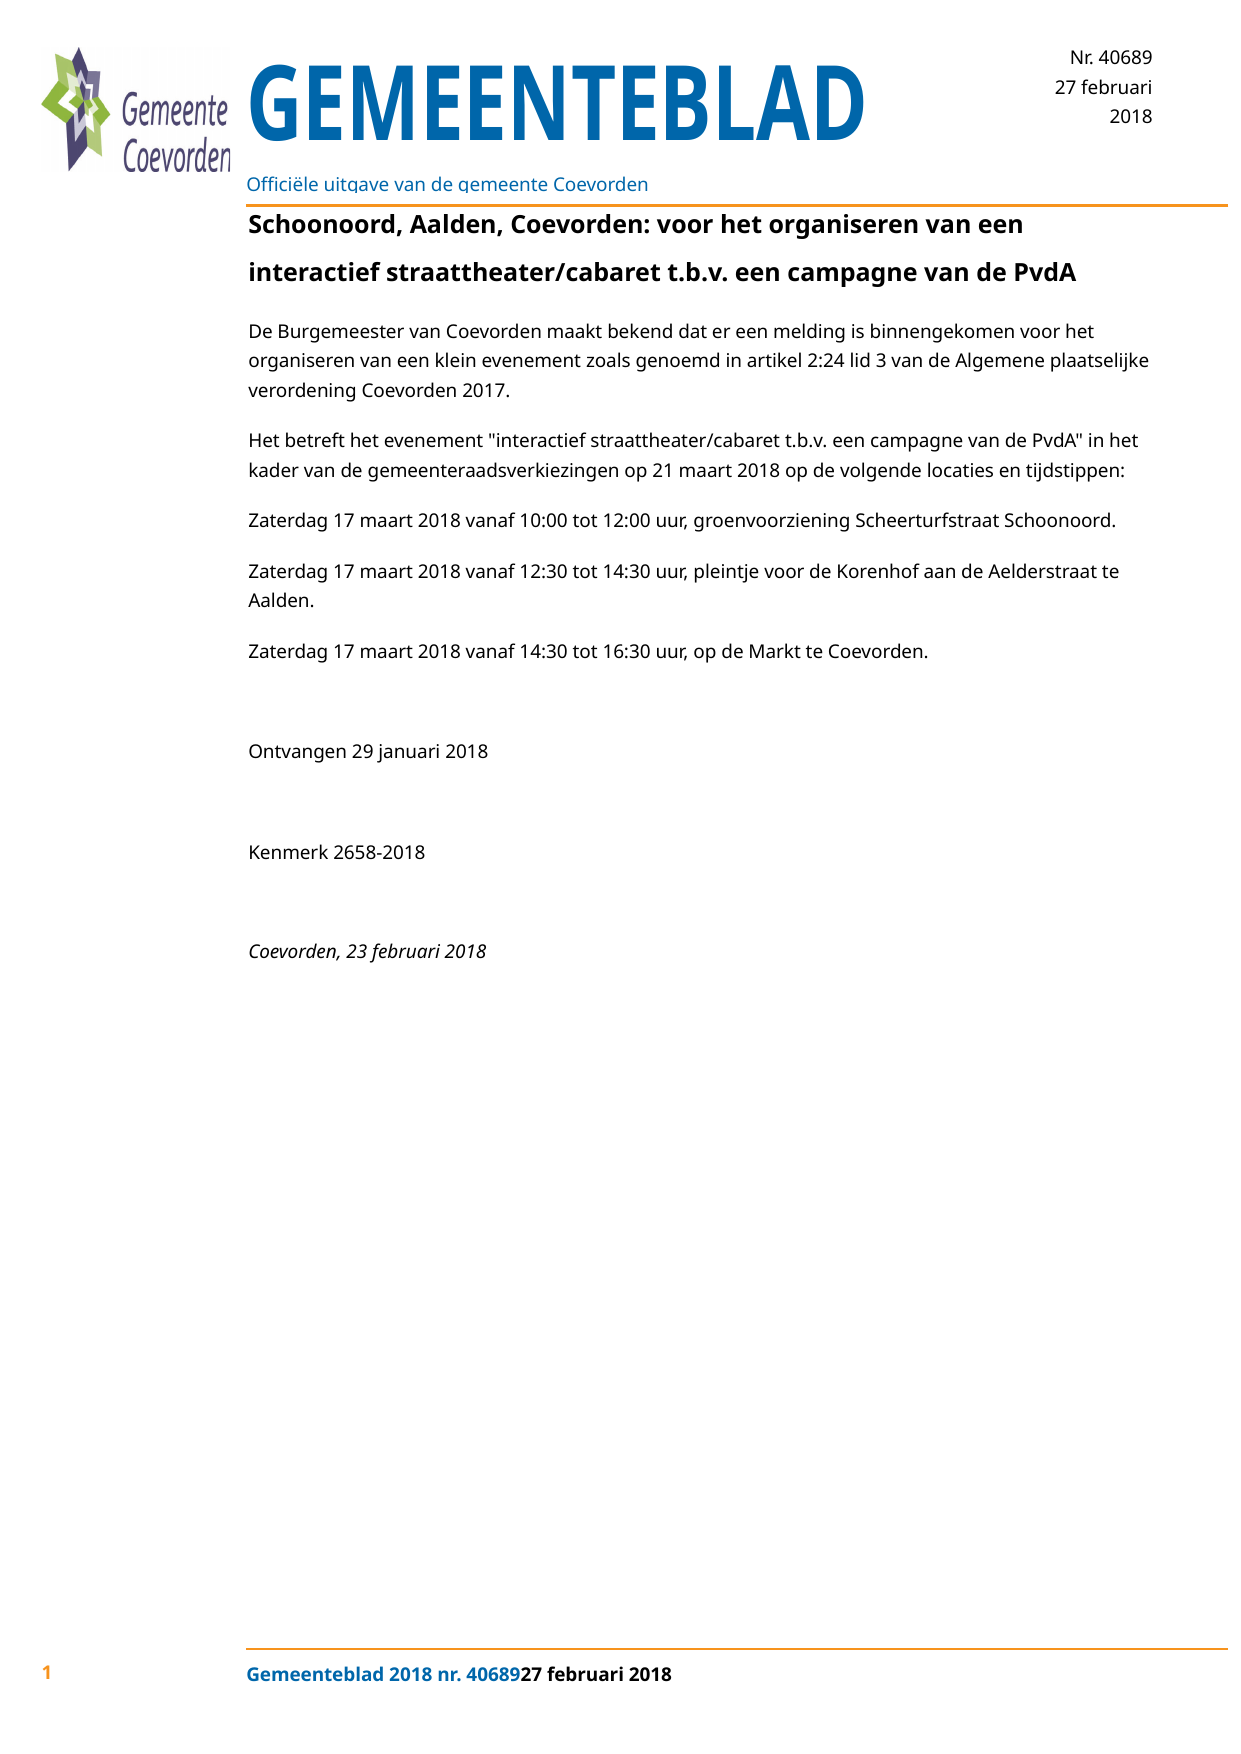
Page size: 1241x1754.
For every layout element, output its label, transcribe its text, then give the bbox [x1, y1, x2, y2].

text Zaterdag 17 maart 2018 vanaf 14:30 tot 16:30 uur, op de Markt te Coevorden. [248, 638, 1152, 664]
text Zaterdag 17 maart 2018 vanaf 12:30 tot 14:30 uur, pleintje voor de Korenhof aan de Aelderstraat te Aalden. [248, 558, 1152, 613]
text Zaterdag 17 maart 2018 vanaf 10:00 tot 12:00 uur, groenvoorziening Scheerturfstraat Schoonoord. [248, 507, 1152, 533]
picture [41, 47, 231, 172]
text De Burgemeester van Coevorden maakt bekend dat er een melding is binnengekomen voor het organiseren van een klein evenement zoals genoemd in artikel 2:24 lid 3 van de Algemene plaatselijke verordening Coevorden 2017. [248, 318, 1152, 403]
text Coevorden, 23 februari 2018 [248, 938, 1152, 963]
text Schoonoord, Aalden, Coevorden: voor het organiseren van een interactief straattheater/cabaret t.b.v. een campagne van de PvdA [248, 207, 1152, 288]
text Het betreft het evenement "interactief straattheater/cabaret t.b.v. een campagne van de PvdA" in het kader van de gemeenteraadsverkiezingen op 21 maart 2018 op de volgende locaties en tijdstippen: [248, 427, 1152, 483]
text Kenmerk 2658-2018 [248, 839, 1152, 865]
text Ontvangen 29 januari 2018 [248, 739, 1152, 764]
